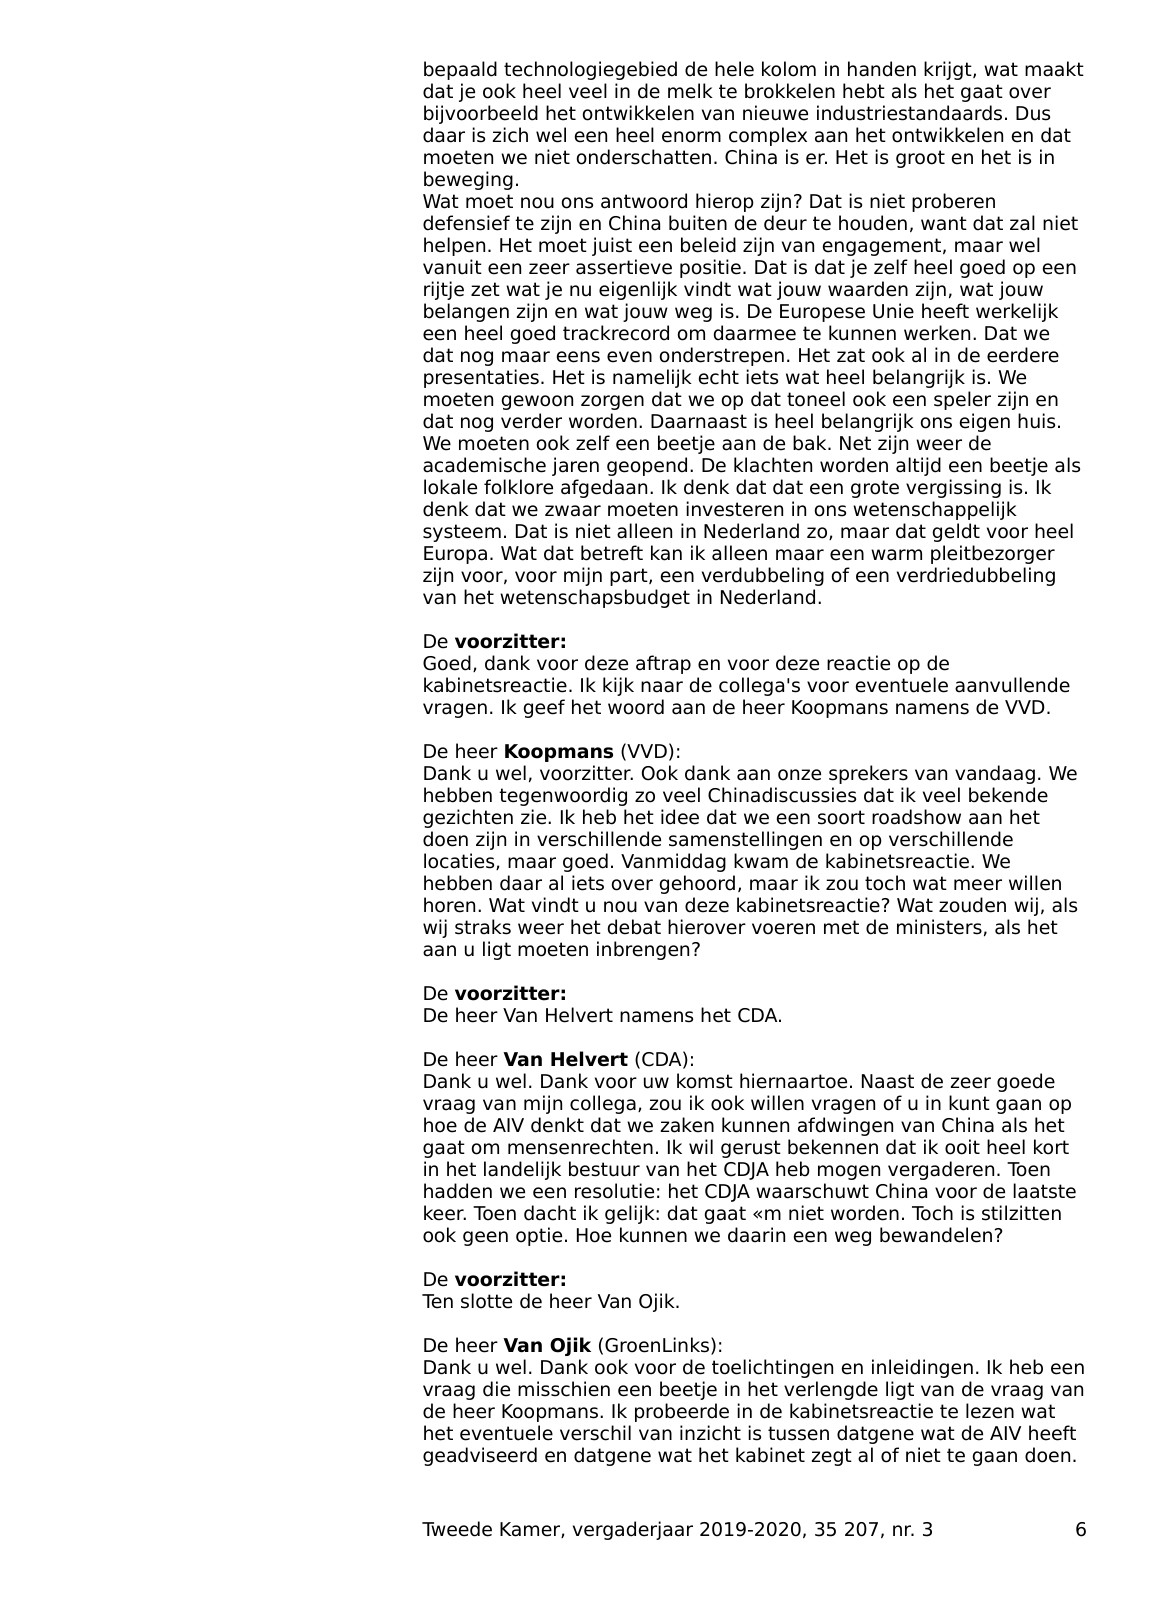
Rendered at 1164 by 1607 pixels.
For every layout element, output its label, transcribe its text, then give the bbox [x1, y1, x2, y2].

text De voorzitter: [422, 631, 1087, 653]
text De voorzitter: [422, 983, 1087, 1005]
text Wat moet nou ons antwoord hierop zijn? Dat is niet proberen defensief te zijn en China buiten de deur te houden, want dat zal niet helpen. Het moet juist een beleid zijn van engagement, maar wel vanuit een zeer assertieve positie. Dat is dat je zelf heel goed op een rijtje zet wat je nu eigenlijk vindt wat jouw waarden zijn, wat jouw belangen zijn en wat jouw weg is. De Europese Unie heeft werkelijk een heel goed trackrecord om daarmee te kunnen werken. Dat we dat nog maar eens even onderstrepen. Het zat ook al in de eerdere presentaties. Het is namelijk echt iets wat heel belangrijk is. We moeten gewoon zorgen dat we op dat toneel ook een speler zijn en dat nog verder worden. Daarnaast is heel belangrijk ons eigen huis. We moeten ook zelf een beetje aan de bak. Net zijn weer de academische jaren geopend. De klachten worden altijd een beetje als lokale folklore afgedaan. Ik denk dat dat een grote vergissing is. Ik denk dat we zwaar moeten investeren in ons wetenschappelijk systeem. Dat is niet alleen in Nederland zo, maar dat geldt voor heel Europa. Wat dat betreft kan ik alleen maar een warm pleitbezorger zijn voor, voor mijn part, een verdubbeling of een verdriedubbeling van het wetenschapsbudget in Nederland. [422, 191, 1087, 608]
text De voorzitter: [422, 1269, 1087, 1291]
text bepaald technologiegebied de hele kolom in handen krijgt, wat maakt dat je ook heel veel in de melk te brokkelen hebt als het gaat over bijvoorbeeld het ontwikkelen van nieuwe industriestandaards. Dus daar is zich wel een heel enorm complex aan het ontwikkelen en dat moeten we niet onderschatten. China is er. Het is groot en het is in beweging. [422, 59, 1087, 191]
text De heer Van Ojik (GroenLinks): [422, 1335, 1087, 1357]
text Ten slotte de heer Van Ojik. [422, 1291, 1087, 1313]
text Dank u wel. Dank voor uw komst hiernaartoe. Naast de zeer goede vraag van mijn collega, zou ik ook willen vragen of u in kunt gaan op hoe de AIV denkt dat we zaken kunnen afdwingen van China als het gaat om mensenrechten. Ik wil gerust bekennen dat ik ooit heel kort in het landelijk bestuur van het CDJA heb mogen vergaderen. Toen hadden we een resolutie: het CDJA waarschuwt China voor de laatste keer. Toen dacht ik gelijk: dat gaat «m niet worden. Toch is stilzitten ook geen optie. Hoe kunnen we daarin een weg bewandelen? [422, 1071, 1087, 1247]
text Dank u wel. Dank ook voor de toelichtingen en inleidingen. Ik heb een vraag die misschien een beetje in het verlengde ligt van de vraag van de heer Koopmans. Ik probeerde in de kabinetsreactie te lezen wat het eventuele verschil van inzicht is tussen datgene wat de AIV heeft geadviseerd en datgene wat het kabinet zegt al of niet te gaan doen. [422, 1357, 1087, 1467]
text Dank u wel, voorzitter. Ook dank aan onze sprekers van vandaag. We hebben tegenwoordig zo veel Chinadiscussies dat ik veel bekende gezichten zie. Ik heb het idee dat we een soort roadshow aan het doen zijn in verschillende samenstellingen en op verschillende locaties, maar goed. Vanmiddag kwam de kabinetsreactie. We hebben daar al iets over gehoord, maar ik zou toch wat meer willen horen. Wat vindt u nou van deze kabinetsreactie? Wat zouden wij, als wij straks weer het debat hierover voeren met de ministers, als het aan u ligt moeten inbrengen? [422, 763, 1087, 961]
text De heer Van Helvert (CDA): [422, 1049, 1087, 1071]
text Goed, dank voor deze aftrap en voor deze reactie op de kabinetsreactie. Ik kijk naar de collega's voor eventuele aanvullende vragen. Ik geef het woord aan de heer Koopmans namens de VVD. [422, 653, 1087, 719]
text De heer Van Helvert namens het CDA. [422, 1005, 1087, 1027]
text De heer Koopmans (VVD): [422, 741, 1087, 763]
